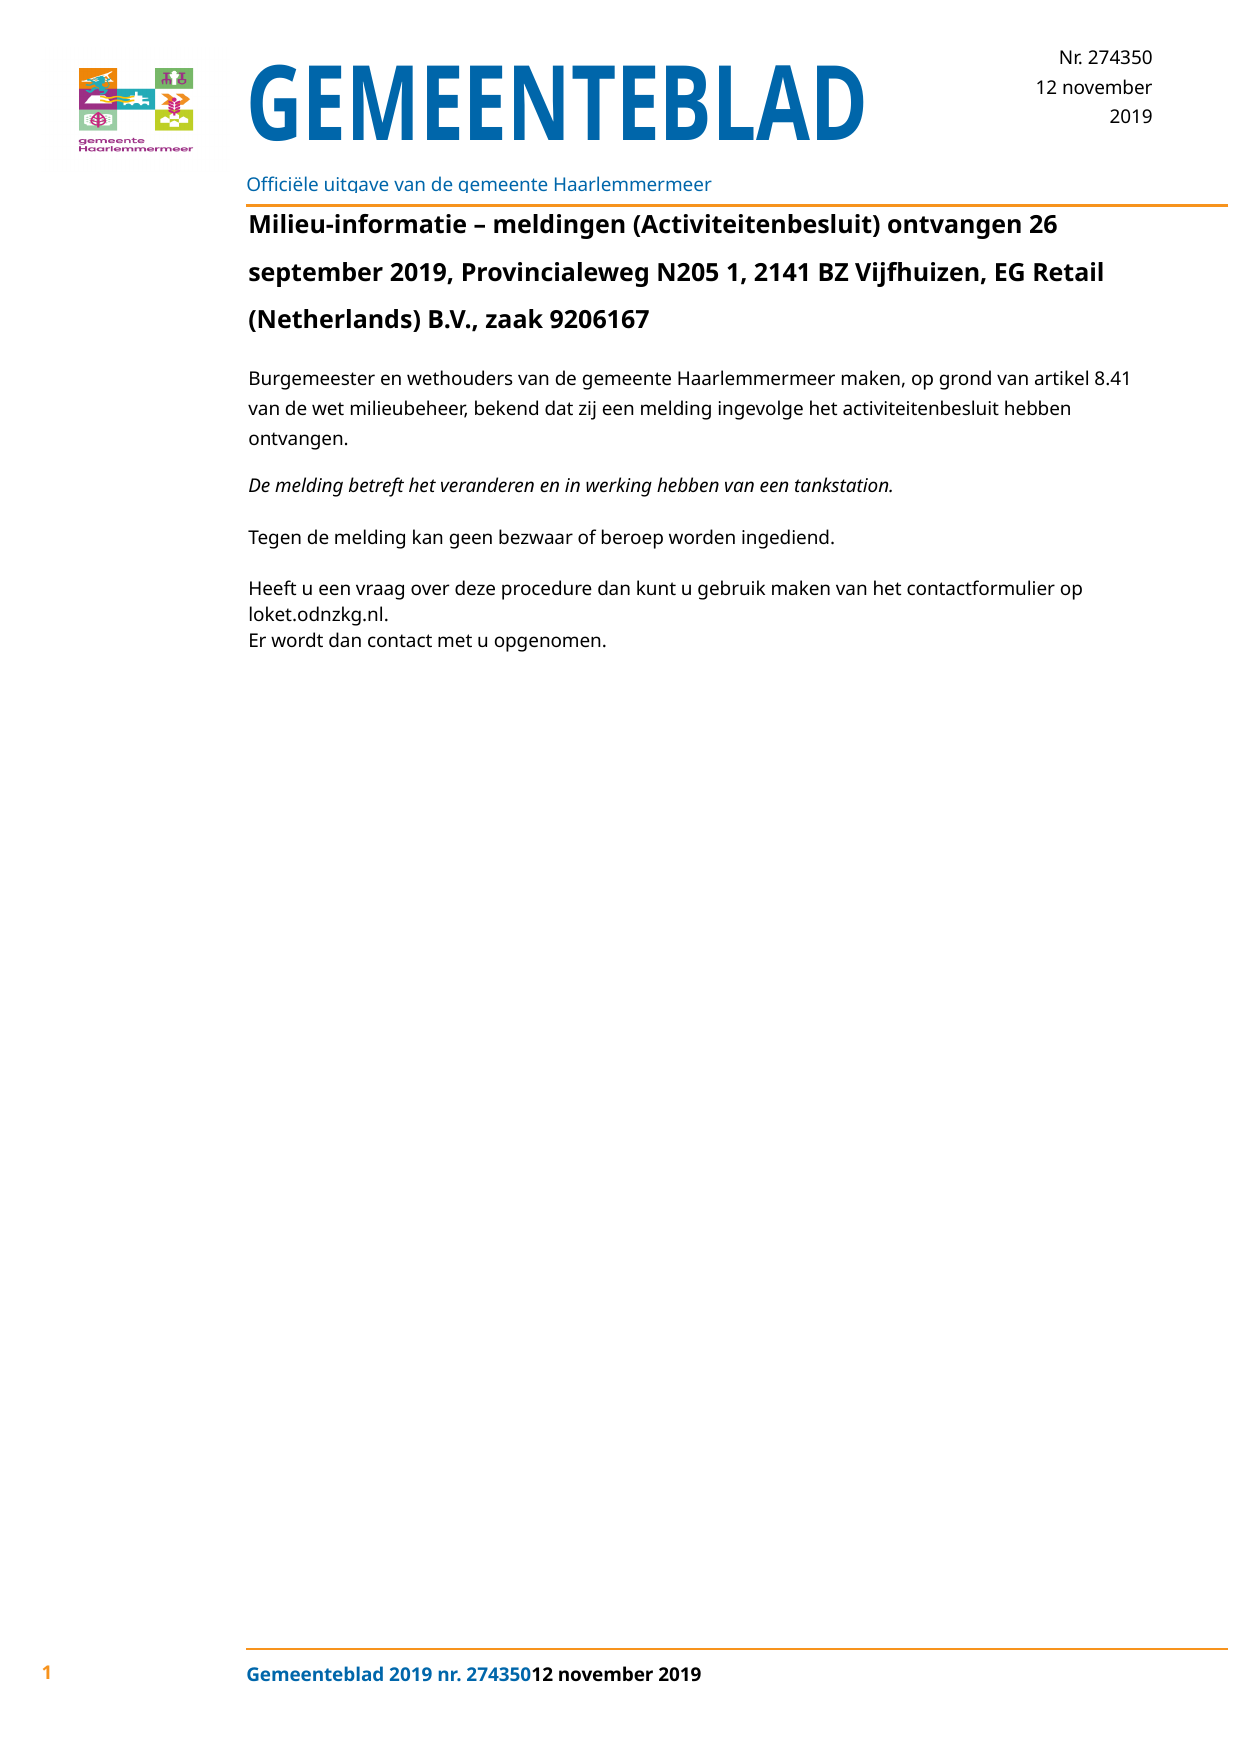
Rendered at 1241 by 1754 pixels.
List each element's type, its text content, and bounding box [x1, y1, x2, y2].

text Burgemeester en wethouders van de gemeente Haarlemmermeer maken, op grond van artikel 8.41 van de wet milieubeheer, bekend dat zij een melding ingevolge het activiteitenbesluit hebben ontvangen. [248, 366, 1152, 450]
text Heeft u een vraag over deze procedure dan kunt u gebruik maken van het contactformulier op loket.odnzkg.nl. [248, 575, 1152, 627]
text De melding betreft het veranderen en in werking hebben van een tankstation. [248, 472, 1152, 498]
picture [41, 47, 231, 172]
text Milieu-informatie – meldingen (Activiteitenbesluit) ontvangen 26 september 2019, Provincialeweg N205 1, 2141 BZ Vijfhuizen, EG Retail (Netherlands) B.V., zaak 9206167 [248, 207, 1152, 336]
text Tegen de melding kan geen bezwaar of beroep worden ingediend. [248, 524, 1152, 550]
text Er wordt dan contact met u opgenomen. [248, 627, 1152, 653]
